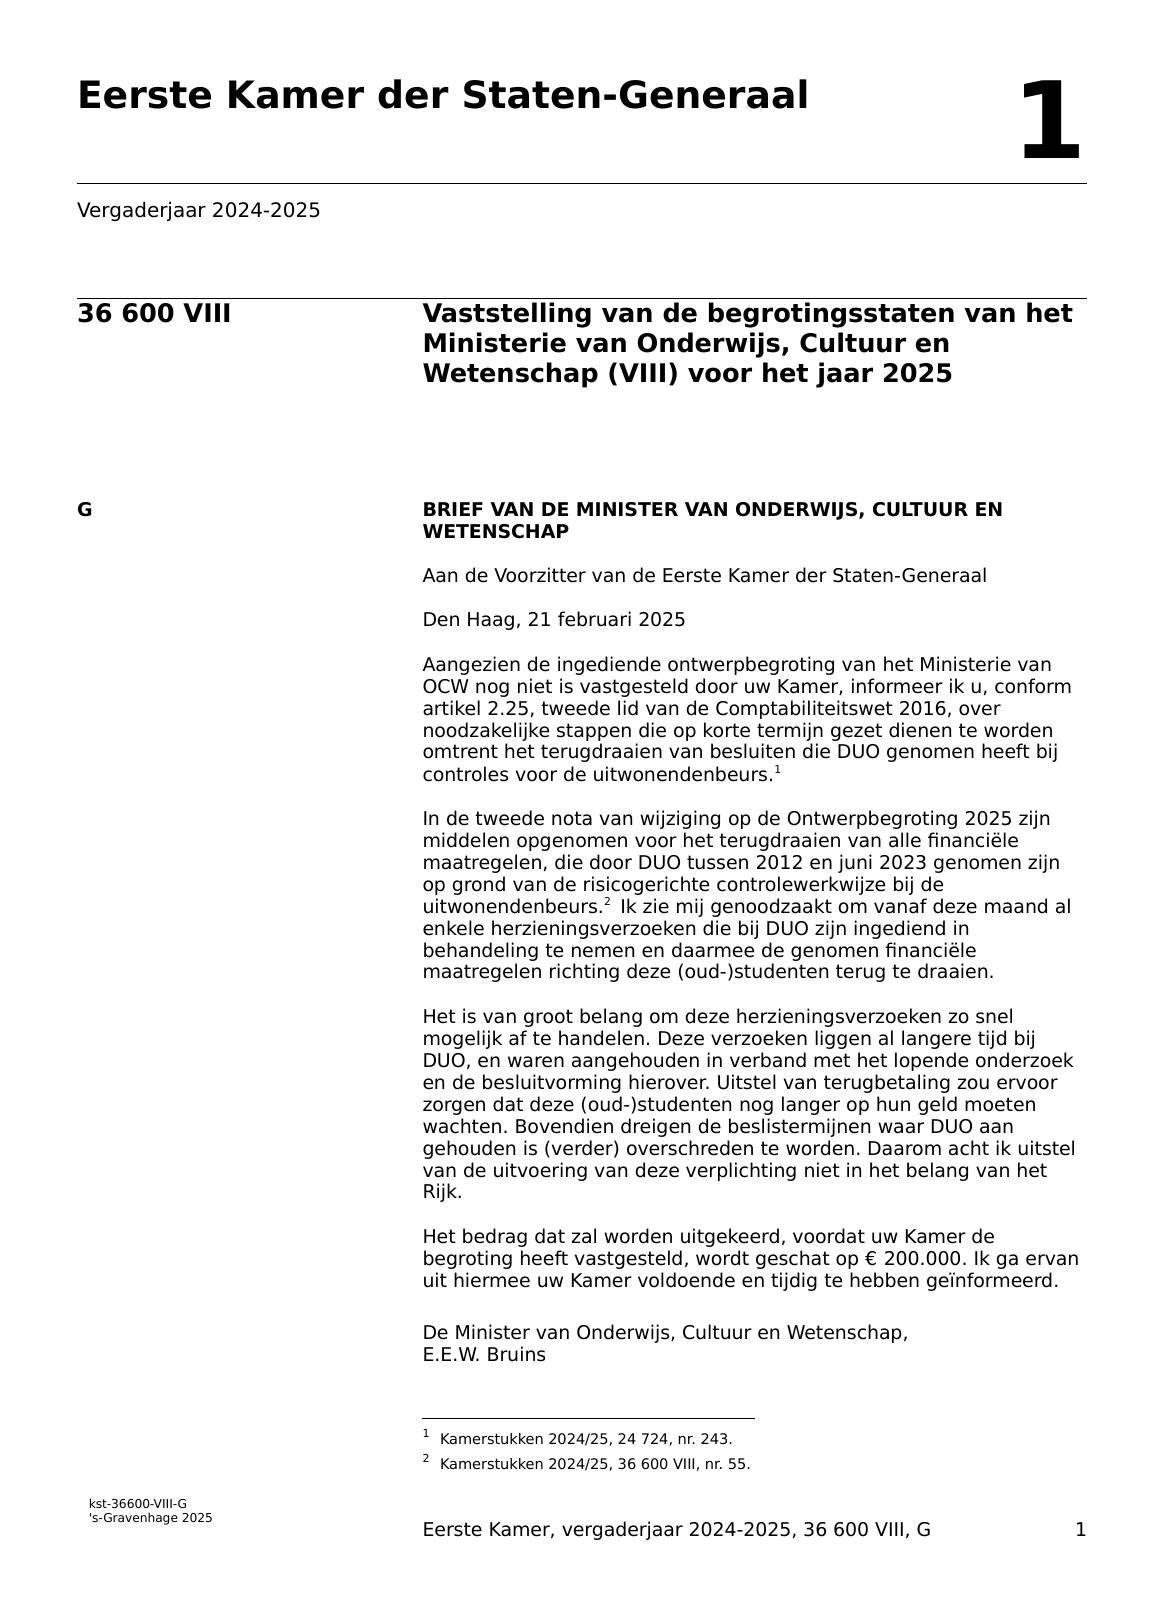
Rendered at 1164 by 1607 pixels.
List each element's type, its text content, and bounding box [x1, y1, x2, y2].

text 's-Gravenhage 2025 [88, 1511, 323, 1525]
text Kamerstukken 2024/25, 24 724, nr. 243. [422, 1427, 1087, 1449]
text Den Haag, 21 februari 2025 [422, 609, 1087, 631]
subtitle G BRIEF VAN DE MINISTER VAN ONDERWIJS, CULTUUR EN WETENSCHAP [77, 499, 1087, 543]
table_cell Vergaderjaar 2024-2025 [77, 184, 1087, 298]
text Het is van groot belang om deze herzieningsverzoeken zo snel mogelijk af te handelen. Deze verzoeken liggen al langere tijd bij DUO, en waren aangehouden in verband met het lopende onderzoek en de besluitvorming hierover. Uitstel van terugbetaling zou ervoor zorgen dat deze (oud-)studenten nog langer op hun geld moeten wachten. Bovendien dreigen de beslistermijnen waar DUO aan gehouden is (verder) overschreden te worden. Daarom acht ik uitstel van de uitvoering van deze verplichting niet in het belang van het Rijk. [422, 1006, 1087, 1203]
text Het bedrag dat zal worden uitgekeerd, voordat uw Kamer de begroting heeft vastgesteld, wordt geschat op € 200.000. Ik ga ervan uit hiermee uw Kamer voldoende en tijdig te hebben geïnformeerd. [422, 1226, 1087, 1292]
text In de tweede nota van wijziging op de Ontwerpbegroting 2025 zijn middelen opgenomen voor het terugdraaien van alle financiële maatregelen, die door DUO tussen 2012 en juni 2023 genomen zijn op grond van de risicogerichte controlewerkwijze bij de uitwonendenbeurs. Ik zie mij genoodzaakt om vanaf deze maand al enkele herzieningsverzoeken die bij DUO zijn ingediend in behandeling te nemen en daarmee de genomen financiële maatregelen richting deze (oud-)studenten terug te draaien. [422, 808, 1087, 983]
text kst-36600-VIII-G [88, 1497, 323, 1511]
subtitle 36 600 VIII Vaststelling van de begrotingsstaten van het Ministerie van Onderwijs, Cultuur en Wetenschap (VIII) voor het jaar 2025 [77, 299, 1087, 388]
text Aangezien de ingediende ontwerpbegroting van het Ministerie van OCW nog niet is vastgesteld door uw Kamer, informeer ik u, conform artikel 2.25, tweede lid van de Comptabiliteitswet 2016, over noodzakelijke stappen die op korte termijn gezet dienen te worden omtrent het terugdraaien van besluiten die DUO genomen heeft bij controles voor de uitwonendenbeurs. [422, 653, 1087, 785]
text Kamerstukken 2024/25, 36 600 VIII, nr. 55. [422, 1452, 1087, 1474]
table_header Eerste Kamer der Staten-Generaal [77, 59, 886, 183]
table_header 1 [886, 59, 1087, 183]
text De Minister van Onderwijs, Cultuur en Wetenschap, E.E.W. Bruins [422, 1322, 1087, 1366]
text Aan de Voorzitter van de Eerste Kamer der Staten-Generaal [422, 565, 1087, 587]
